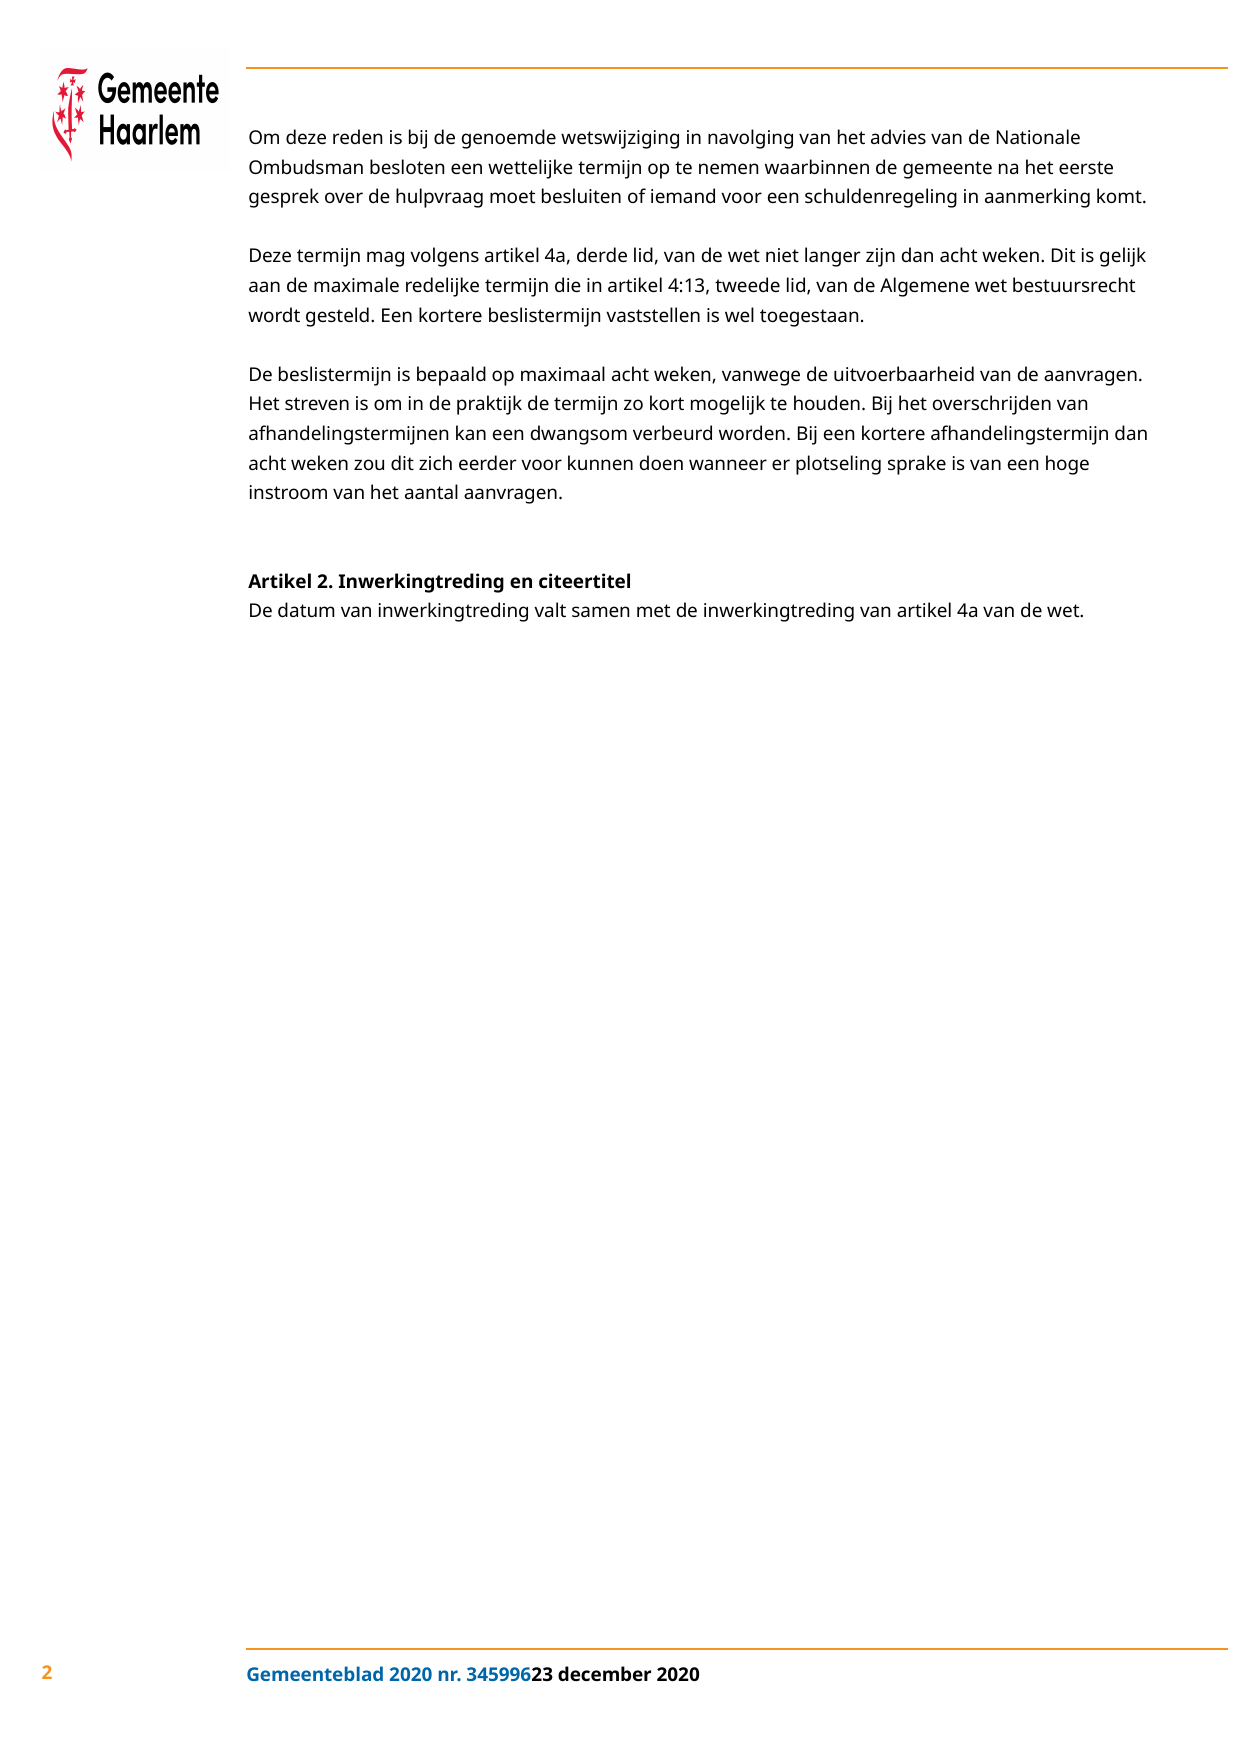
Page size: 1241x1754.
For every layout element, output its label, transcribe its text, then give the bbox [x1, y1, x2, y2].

text Om deze reden is bij de genoemde wetswijziging in navolging van het advies van de Nationale Ombudsman besloten een wettelijke termijn op te nemen waarbinnen de gemeente na het eerste gesprek over de hulpvraag moet besluiten of iemand voor een schuldenregeling in aanmerking komt. [248, 124, 1152, 209]
text De beslistermijn is bepaald op maximaal acht weken, vanwege de uitvoerbaarheid van de aanvragen. Het streven is om in de praktijk de termijn zo kort mogelijk te houden. Bij het overschrijden van afhandelingstermijnen kan een dwangsom verbeurd worden. Bij een kortere afhandelingstermijn dan acht weken zou dit zich eerder voor kunnen doen wanneer er plotseling sprake is van een hoge instroom van het aantal aanvragen. [248, 361, 1152, 505]
picture [41, 47, 231, 172]
text De datum van inwerkingtreding valt samen met de inwerkingtreding van artikel 4a van de wet. [248, 598, 1152, 623]
text Artikel 2. Inwerkingtreding en citeertitel [248, 568, 1152, 594]
text Deze termijn mag volgens artikel 4a, derde lid, van de wet niet langer zijn dan acht weken. Dit is gelijk aan de maximale redelijke termijn die in artikel 4:13, tweede lid, van de Algemene wet bestuursrecht wordt gesteld. Een kortere beslistermijn vaststellen is wel toegestaan. [248, 243, 1152, 328]
